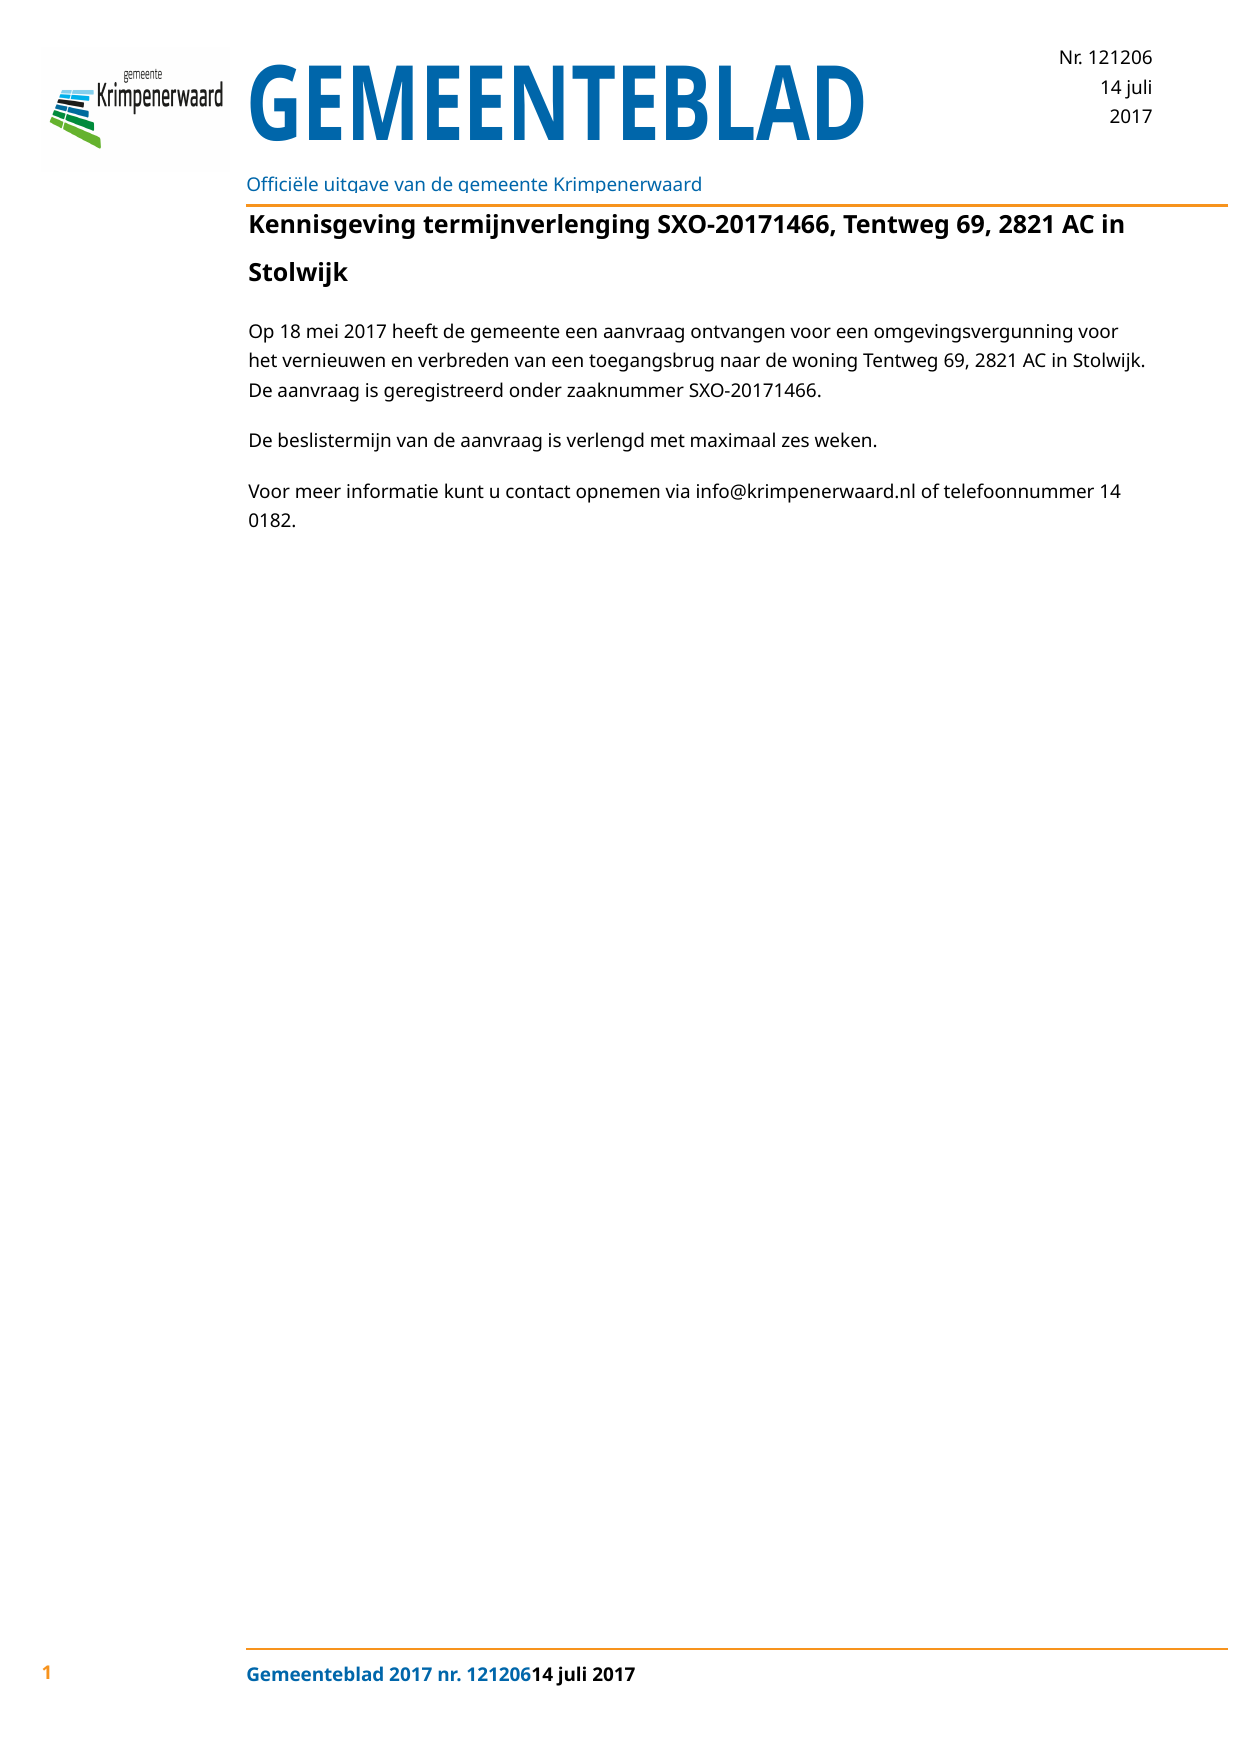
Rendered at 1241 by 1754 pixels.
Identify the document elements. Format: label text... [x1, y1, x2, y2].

text Op 18 mei 2017 heeft de gemeente een aanvraag ontvangen voor een omgevingsvergunning voor het vernieuwen en verbreden van een toegangsbrug naar de woning Tentweg 69, 2821 AC in Stolwijk. De aanvraag is geregistreerd onder zaaknummer SXO-20171466. [248, 318, 1152, 403]
picture [41, 47, 231, 172]
text Kennisgeving termijnverlenging SXO-20171466, Tentweg 69, 2821 AC in Stolwijk [248, 207, 1152, 288]
text De beslistermijn van de aanvraag is verlengd met maximaal zes weken. [248, 427, 1152, 453]
text Voor meer informatie kunt u contact opnemen via info@krimpenerwaard.nl of telefoonnummer 14 0182. [248, 478, 1152, 533]
